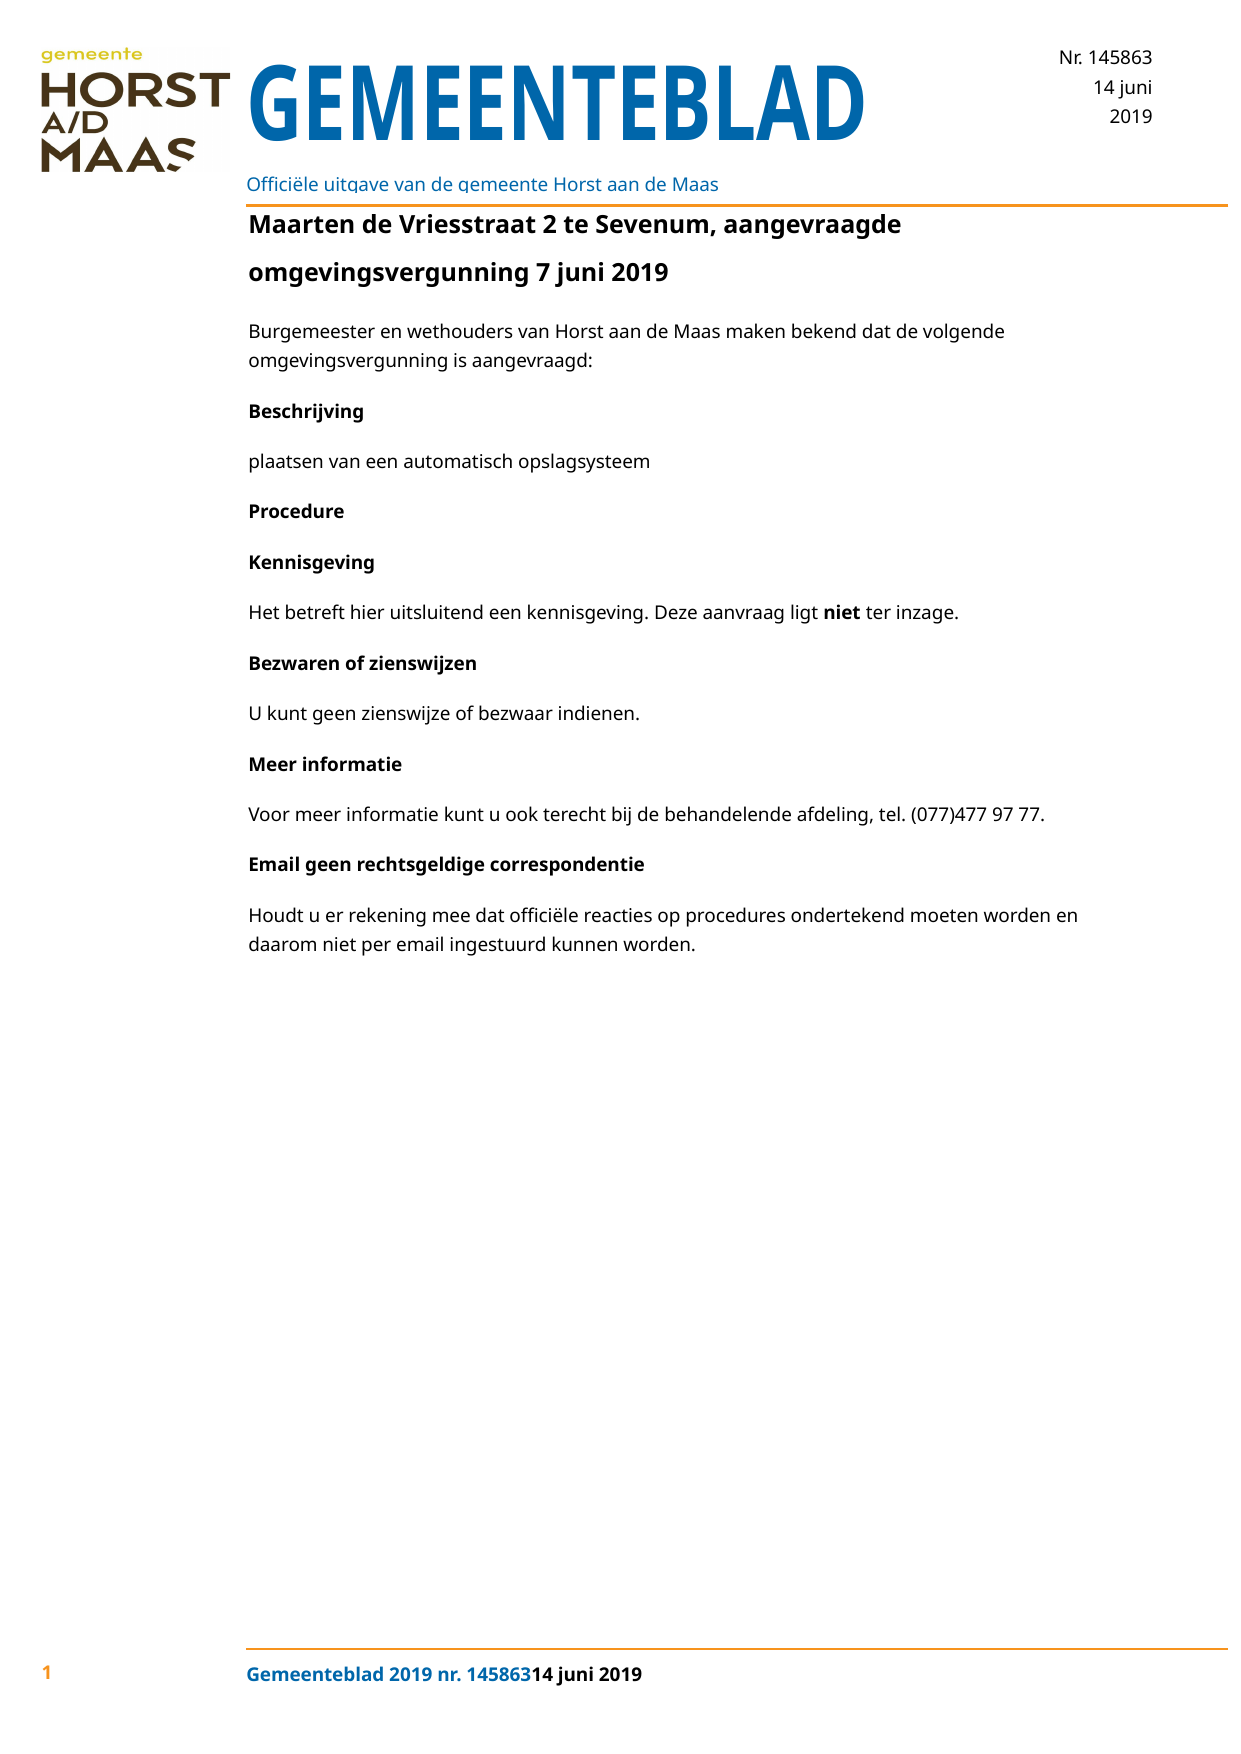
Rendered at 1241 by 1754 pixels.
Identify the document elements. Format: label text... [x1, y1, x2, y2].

text Maarten de Vriesstraat 2 te Sevenum, aangevraagde omgevingsvergunning 7 juni 2019 [248, 207, 1152, 288]
text plaatsen van een automatisch opslagsysteem [248, 448, 1152, 474]
text Kennisgeving [248, 549, 1152, 575]
text Procedure [248, 499, 1152, 524]
text Houdt u er rekening mee dat officiële reacties op procedures ondertekend moeten worden en daarom niet per email ingestuurd kunnen worden. [248, 902, 1152, 957]
text U kunt geen zienswijze of bezwaar indienen. [248, 700, 1152, 726]
text Beschrijving [248, 398, 1152, 424]
picture [41, 47, 231, 172]
text Bezwaren of zienswijzen [248, 650, 1152, 676]
text Voor meer informatie kunt u ook terecht bij de behandelende afdeling, tel. (077)477 97 77. [248, 801, 1152, 827]
text Meer informatie [248, 751, 1152, 777]
text Burgemeester en wethouders van Horst aan de Maas maken bekend dat de volgende omgevingsvergunning is aangevraagd: [248, 318, 1152, 373]
text Email geen rechtsgeldige correspondentie [248, 852, 1152, 877]
text Het betreft hier uitsluitend een kennisgeving. Deze aanvraag ligt niet ter inzage. [248, 599, 1152, 625]
